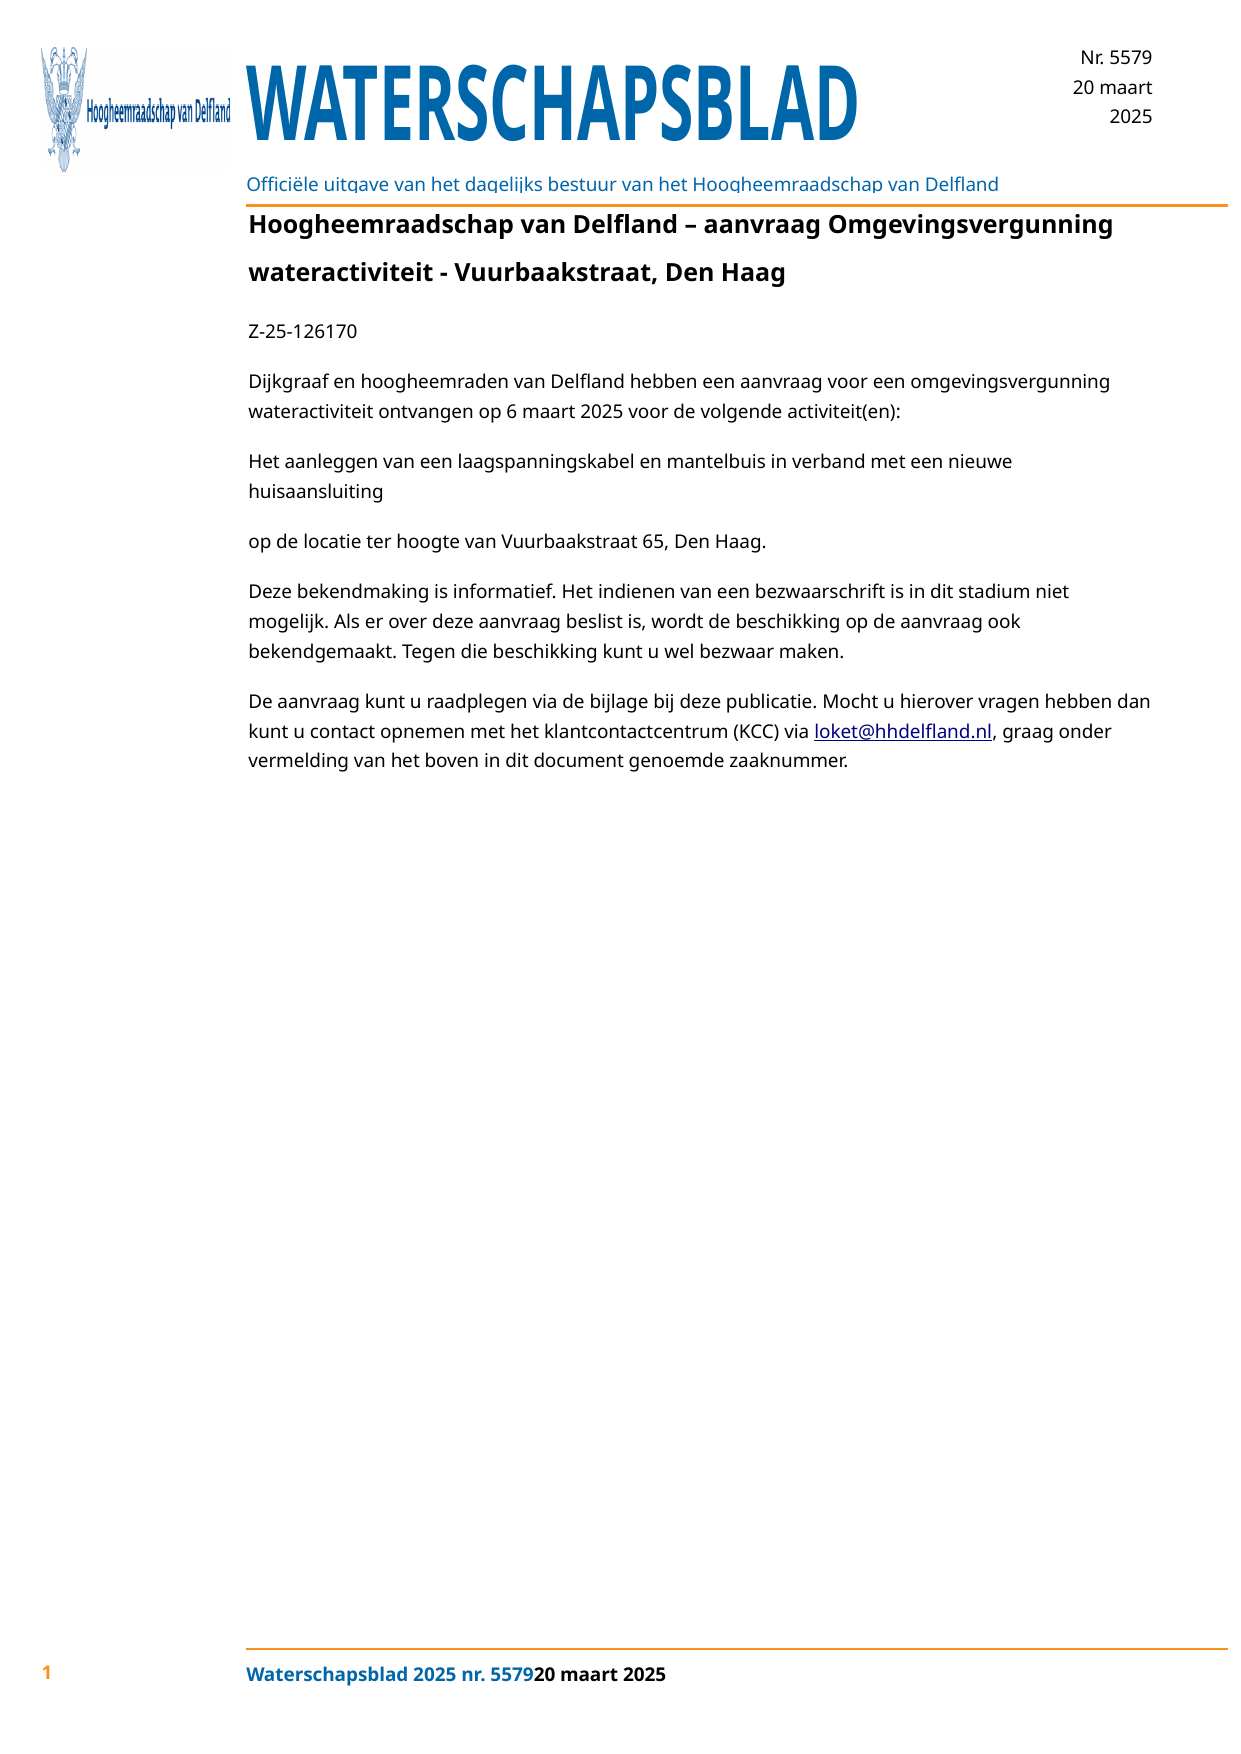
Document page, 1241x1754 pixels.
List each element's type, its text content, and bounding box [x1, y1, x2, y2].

text Het aanleggen van een laagspanningskabel en mantelbuis in verband met een nieuwe huisaansluiting [248, 448, 1152, 504]
text Z-25-126170 [248, 318, 1152, 344]
text Dijkgraaf en hoogheemraden van Delfland hebben een aanvraag voor een omgevingsvergunning wateractiviteit ontvangen op 6 maart 2025 voor de volgende activiteit(en): [248, 368, 1152, 424]
text De aanvraag kunt u raadplegen via de bijlage bij deze publicatie. Mocht u hierover vragen hebben dan kunt u contact opnemen met het klantcontactcentrum (KCC) via loket@hhdelfland.nl, graag onder vermelding van het boven in dit document genoemde zaaknummer. [248, 688, 1152, 773]
text op de locatie ter hoogte van Vuurbaakstraat 65, Den Haag. [248, 528, 1152, 554]
text Deze bekendmaking is informatief. Het indienen van een bezwaarschrift is in dit stadium niet mogelijk. Als er over deze aanvraag beslist is, wordt de beschikking op de aanvraag ook bekendgemaakt. Tegen die beschikking kunt u wel bezwaar maken. [248, 579, 1152, 664]
text Hoogheemraadschap van Delfland – aanvraag Omgevingsvergunning wateractiviteit - Vuurbaakstraat, Den Haag [248, 207, 1152, 288]
picture [41, 47, 231, 172]
